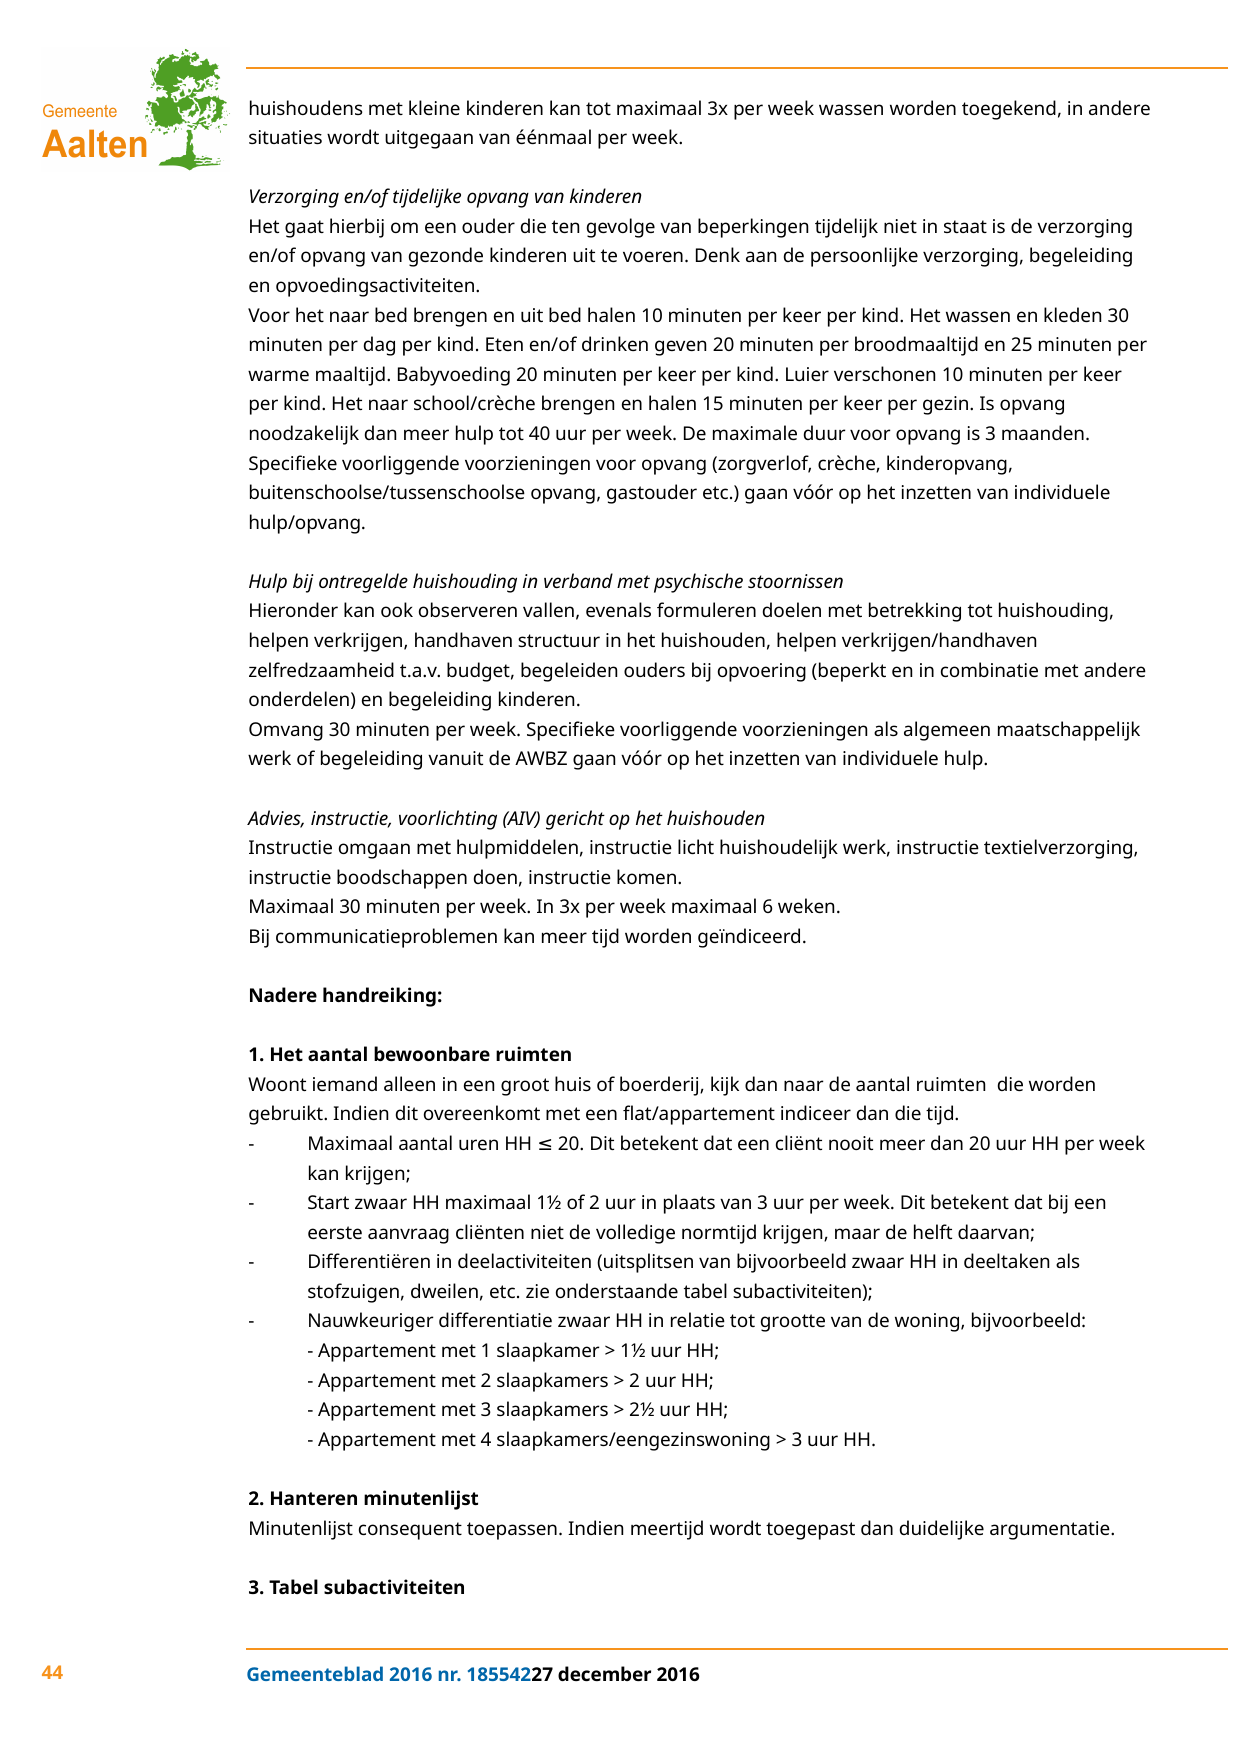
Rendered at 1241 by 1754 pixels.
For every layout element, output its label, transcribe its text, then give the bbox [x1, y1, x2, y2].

text Hieronder kan ook observeren vallen, evenals formuleren doelen met betrekking tot huishouding, helpen verkrijgen, handhaven structuur in het huishouden, helpen verkrijgen/handhaven zelfredzaamheid t.a.v. budget, begeleiden ouders bij opvoering (beperkt en in combinatie met andere onderdelen) en begeleiding kinderen. [248, 598, 1152, 712]
text 1. Het aantal bewoonbare ruimten [248, 1041, 1152, 1067]
list Maximaal aantal uren HH ≤ 20. Dit betekent dat een cliënt nooit meer dan 20 uur HH per week kan krijgen; [248, 1130, 1152, 1186]
text Advies, instructie, voorlichting (AIV) gericht op het huishouden [248, 805, 1152, 831]
text Minutenlijst consequent toepassen. Indien meertijd wordt toegepast dan duidelijke argumentatie. [248, 1515, 1152, 1541]
list Nauwkeuriger differentiatie zwaar HH in relatie tot grootte van de woning, bijvoorbeeld: [248, 1308, 1152, 1333]
text Maximaal 30 minuten per week. In 3x per week maximaal 6 weken. [248, 893, 1152, 919]
text Verzorging en/of tijdelijke opvang van kinderen [248, 183, 1152, 209]
text Omvang 30 minuten per week. Specifieke voorliggende voorzieningen als algemeen maatschappelijk werk of begeleiding vanuit de AWBZ gaan vóór op het inzetten van individuele hulp. [248, 716, 1152, 771]
text Nadere handreiking: [248, 982, 1152, 1008]
list - Appartement met 2 slaapkamers > 2 uur HH; [248, 1367, 1152, 1393]
text Woont iemand alleen in een groot huis of boerderij, kijk dan naar de aantal ruimten die worden gebruikt. Indien dit overeenkomt met een flat/appartement indiceer dan die tijd. [248, 1071, 1152, 1126]
text Instructie omgaan met hulpmiddelen, instructie licht huishoudelijk werk, instructie textielverzorging, instructie boodschappen doen, instructie komen. [248, 834, 1152, 890]
list Differentiëren in deelactiviteiten (uitsplitsen van bijvoorbeeld zwaar HH in deeltaken als stofzuigen, dweilen, etc. zie onderstaande tabel subactiviteiten); [248, 1248, 1152, 1304]
list - Appartement met 3 slaapkamers > 2½ uur HH; [248, 1396, 1152, 1422]
text Het gaat hierbij om een ouder die ten gevolge van beperkingen tijdelijk niet in staat is de verzorging en/of opvang van gezonde kinderen uit te voeren. Denk aan de persoonlijke verzorging, begeleiding en opvoedingsactiviteiten. [248, 213, 1152, 298]
picture [41, 47, 231, 172]
text 3. Tabel subactiviteiten [248, 1574, 1152, 1600]
list - Appartement met 4 slaapkamers/eengezinswoning > 3 uur HH. [248, 1426, 1152, 1452]
text Voor het naar bed brengen en uit bed halen 10 minuten per keer per kind. Het wassen en kleden 30 minuten per dag per kind. Eten en/of drinken geven 20 minuten per broodmaaltijd en 25 minuten per warme maaltijd. Babyvoeding 20 minuten per keer per kind. Luier verschonen 10 minuten per keer per kind. Het naar school/crèche brengen en halen 15 minuten per keer per gezin. Is opvang noodzakelijk dan meer hulp tot 40 uur per week. De maximale duur voor opvang is 3 maanden. Specifieke voorliggende voorzieningen voor opvang (zorgverlof, crèche, kinderopvang, buitenschoolse/tussenschoolse opvang, gastouder etc.) gaan vóór op het inzetten van individuele hulp/opvang. [248, 302, 1152, 535]
text Bij communicatieproblemen kan meer tijd worden geïndiceerd. [248, 923, 1152, 949]
list Start zwaar HH maximaal 1½ of 2 uur in plaats van 3 uur per week. Dit betekent dat bij een eerste aanvraag cliënten niet de volledige normtijd krijgen, maar de helft daarvan; [248, 1189, 1152, 1245]
list - Appartement met 1 slaapkamer > 1½ uur HH; [248, 1337, 1152, 1363]
text 2. Hanteren minutenlijst [248, 1485, 1152, 1511]
text huishoudens met kleine kinderen kan tot maximaal 3x per week wassen worden toegekend, in andere situaties wordt uitgegaan van éénmaal per week. [248, 95, 1152, 150]
text Hulp bij ontregelde huishouding in verband met psychische stoornissen [248, 568, 1152, 594]
